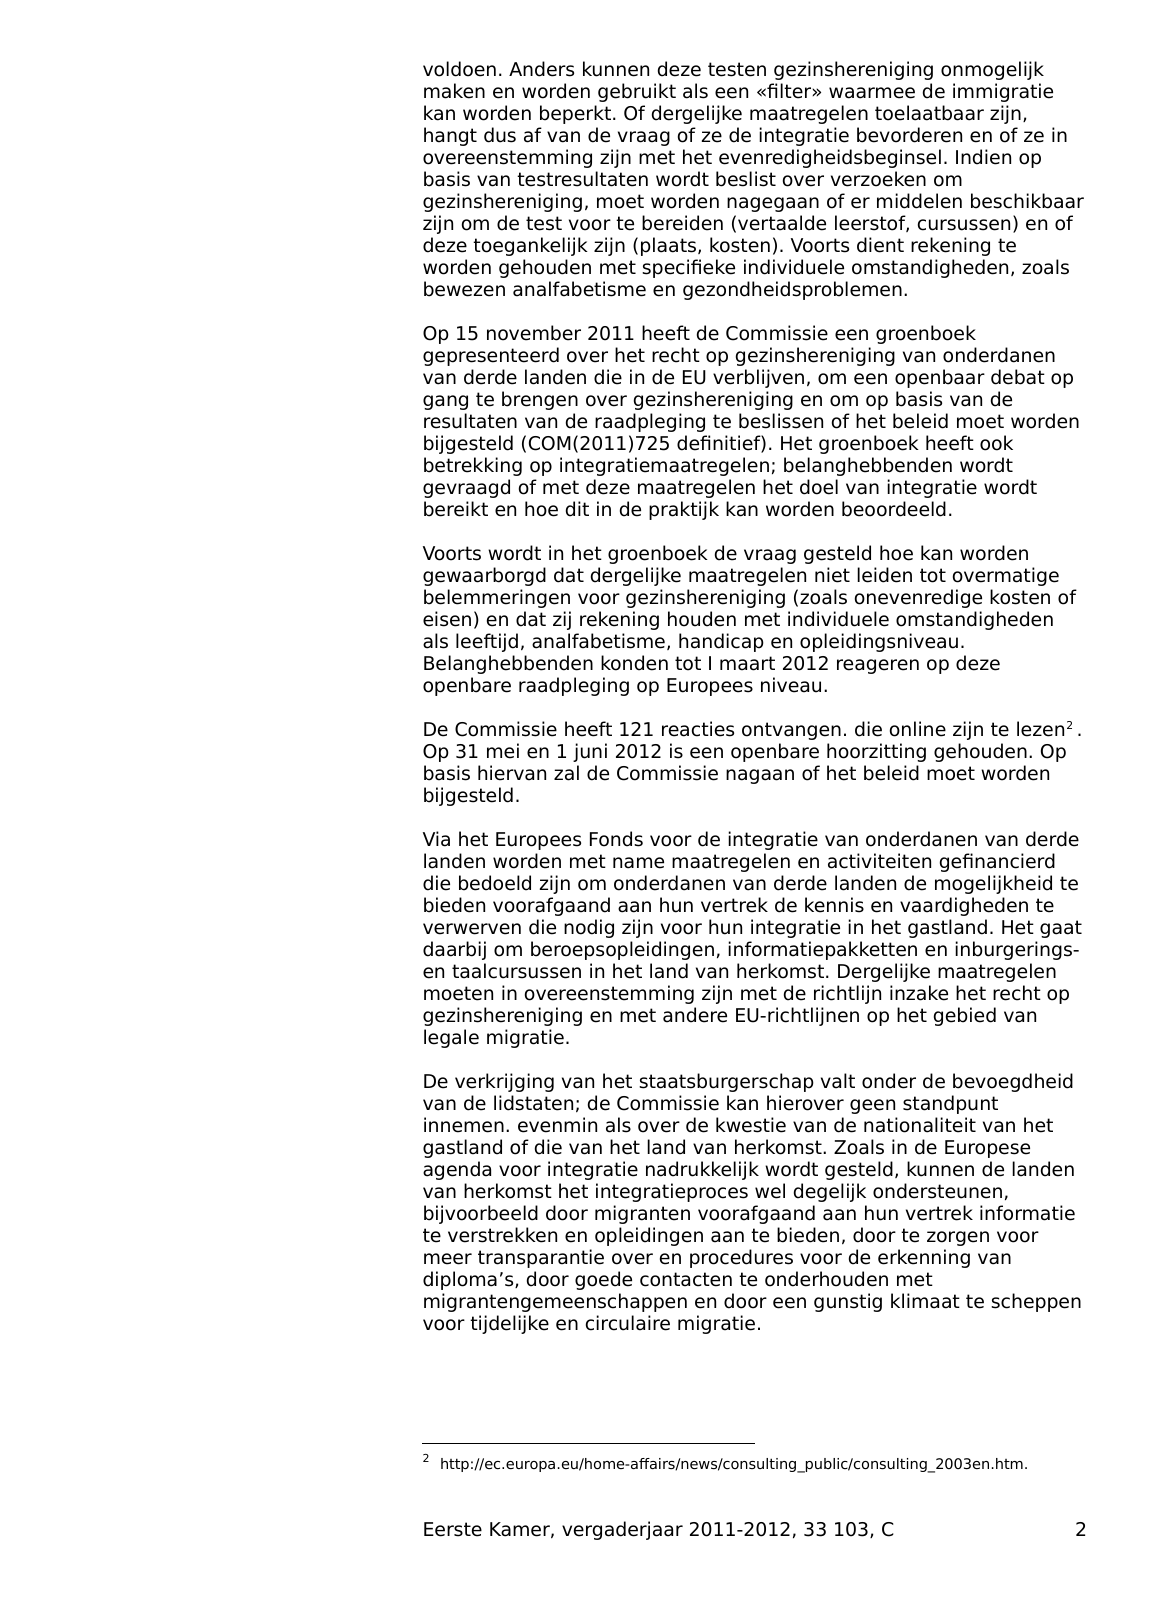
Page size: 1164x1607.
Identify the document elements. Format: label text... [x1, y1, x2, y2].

text Via het Europees Fonds voor de integratie van onderdanen van derde landen worden met name maatregelen en activiteiten gefinancierd die bedoeld zijn om onderdanen van derde landen de mogelijkheid te bieden voorafgaand aan hun vertrek de kennis en vaardigheden te verwerven die nodig zijn voor hun integratie in het gastland. Het gaat daarbij om beroepsopleidingen, informatiepakketten en inburgerings- en taalcursussen in het land van herkomst. Dergelijke maatregelen moeten in overeenstemming zijn met de richtlijn inzake het recht op gezinshereniging en met andere EU-richtlijnen op het gebied van legale migratie. [422, 829, 1087, 1049]
text De verkrijging van het staatsburgerschap valt onder de bevoegdheid van de lidstaten; de Commissie kan hierover geen standpunt innemen. evenmin als over de kwestie van de nationaliteit van het gastland of die van het land van herkomst. Zoals in de Europese agenda voor integratie nadrukkelijk wordt gesteld, kunnen de landen van herkomst het integratieproces wel degelijk ondersteunen, bijvoorbeeld door migranten voorafgaand aan hun vertrek informatie te verstrekken en opleidingen aan te bieden, door te zorgen voor meer transparantie over en procedures voor de erkenning van diploma’s, door goede contacten te onderhouden met migrantengemeenschappen en door een gunstig klimaat te scheppen voor tijdelijke en circulaire migratie. [422, 1071, 1087, 1335]
text Op 15 november 2011 heeft de Commissie een groenboek gepresenteerd over het recht op gezinshereniging van onderdanen van derde landen die in de EU verblijven, om een openbaar debat op gang te brengen over gezinshereniging en om op basis van de resultaten van de raadpleging te beslissen of het beleid moet worden bijgesteld (COM(2011)725 definitief). Het groenboek heeft ook betrekking op integratiemaatregelen; belanghebbenden wordt gevraagd of met deze maatregelen het doel van integratie wordt bereikt en hoe dit in de praktijk kan worden beoordeeld. [422, 323, 1087, 521]
text De Commissie heeft 121 reacties ontvangen. die online zijn te lezen. Op 31 mei en 1 juni 2012 is een openbare hoorzitting gehouden. Op basis hiervan zal de Commissie nagaan of het beleid moet worden bijgesteld. [422, 719, 1087, 807]
text http://ec.europa.eu/home-affairs/news/consulting_public/consulting_2003en.htm. [422, 1452, 1087, 1474]
text Voorts wordt in het groenboek de vraag gesteld hoe kan worden gewaarborgd dat dergelijke maatregelen niet leiden tot overmatige belemmeringen voor gezinshereniging (zoals onevenredige kosten of eisen) en dat zij rekening houden met individuele omstandigheden als leeftijd, analfabetisme, handicap en opleidingsniveau. Belanghebbenden konden tot I maart 2012 reageren op deze openbare raadpleging op Europees niveau. [422, 543, 1087, 697]
text voldoen. Anders kunnen deze testen gezinshereniging onmogelijk maken en worden gebruikt als een «filter» waarmee de immigratie kan worden beperkt. Of dergelijke maatregelen toelaatbaar zijn, hangt dus af van de vraag of ze de integratie bevorderen en of ze in overeenstemming zijn met het evenredigheidsbeginsel. Indien op basis van testresultaten wordt beslist over verzoeken om gezinshereniging, moet worden nagegaan of er middelen beschikbaar zijn om de test voor te bereiden (vertaalde leerstof, cursussen) en of deze toegankelijk zijn (plaats, kosten). Voorts dient rekening te worden gehouden met specifieke individuele omstandigheden, zoals bewezen analfabetisme en gezondheidsproblemen. [422, 59, 1087, 301]
